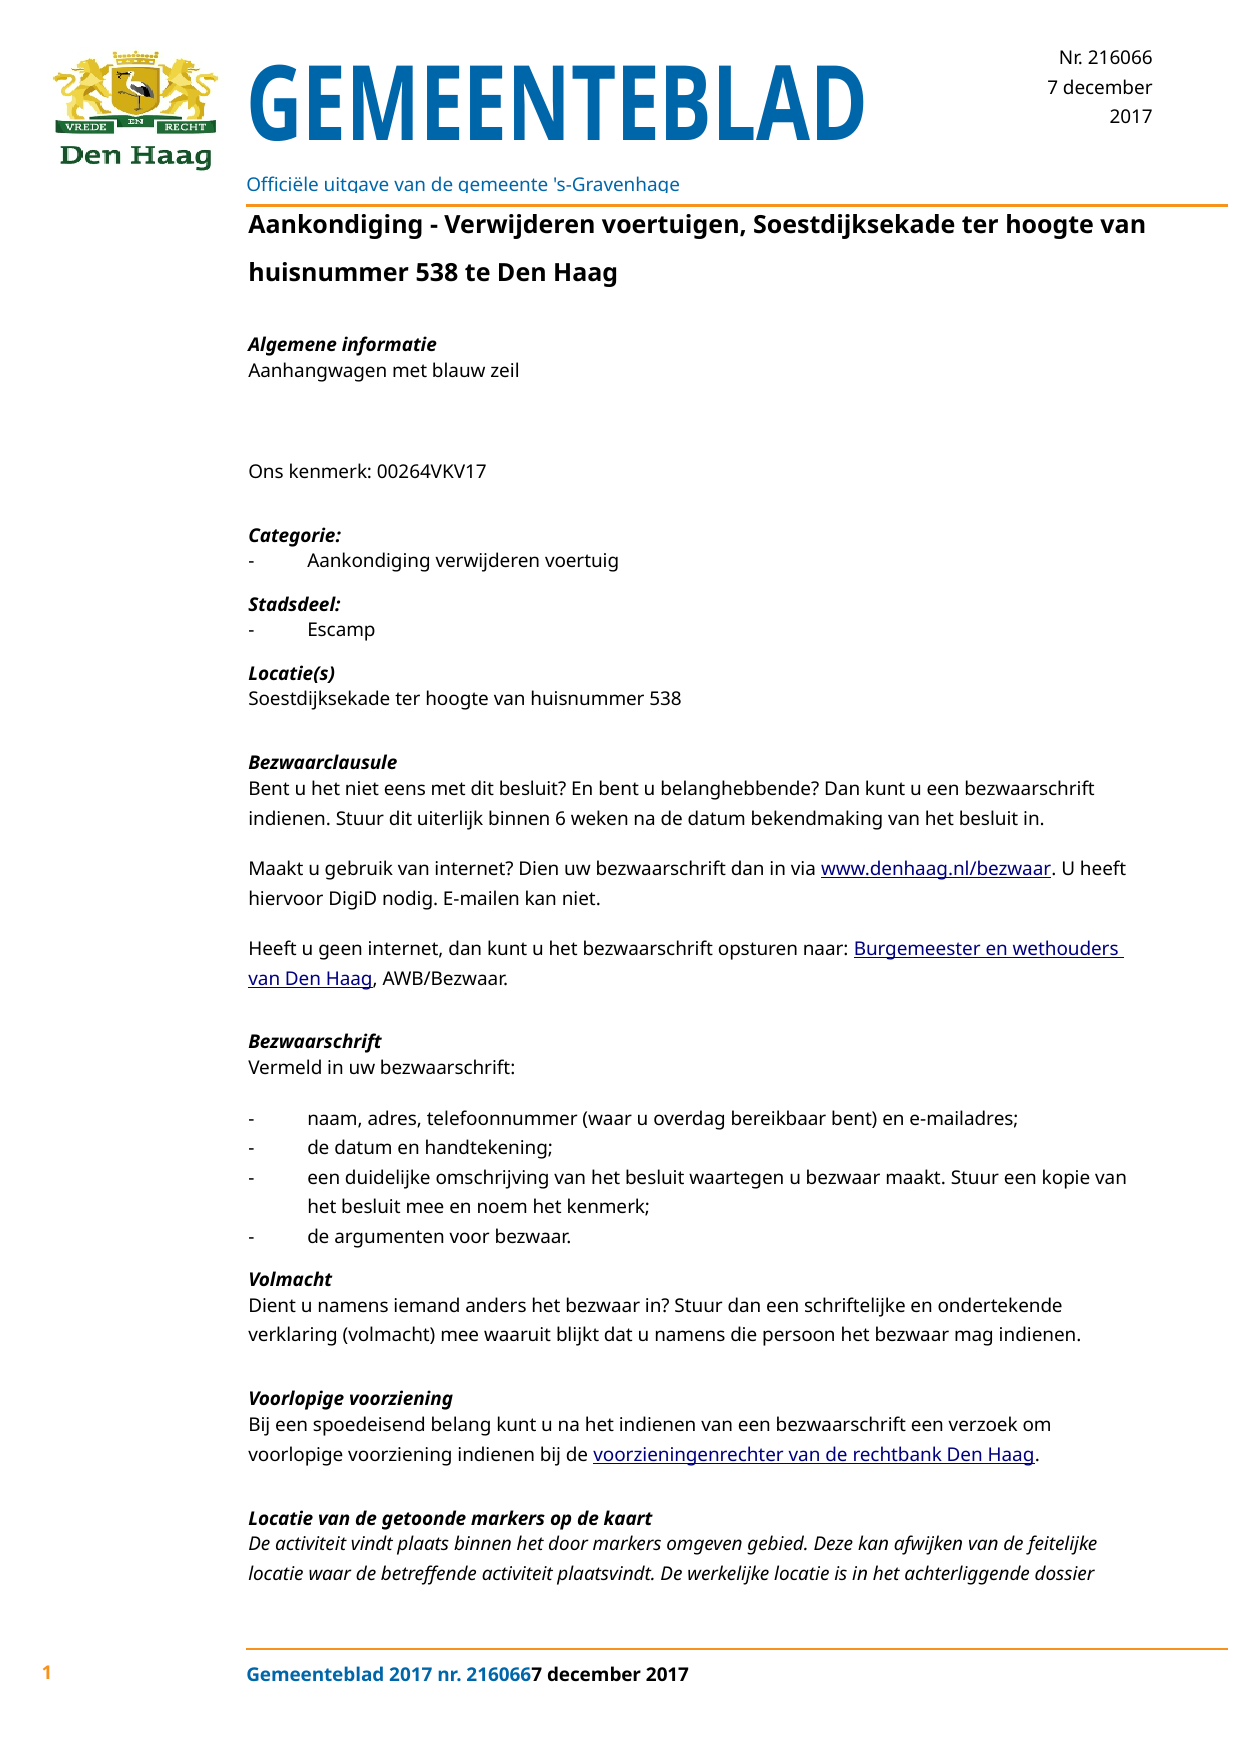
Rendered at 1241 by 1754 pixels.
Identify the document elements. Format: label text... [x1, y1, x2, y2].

text Dient u namens iemand anders het bezwaar in? Stuur dan een schriftelijke en ondertekende verklaring (volmacht) mee waaruit blijkt dat u namens die persoon het bezwaar mag indienen. [248, 1292, 1152, 1347]
text Soestdijksekade ter hoogte van huisnummer 538 [248, 685, 1152, 711]
list naam, adres, telefoonnummer (waar u overdag bereikbaar bent) en e-mailadres; [248, 1105, 1152, 1131]
picture [41, 47, 231, 172]
list een duidelijke omschrijving van het besluit waartegen u bezwaar maakt. Stuur een kopie van het besluit mee en noem het kenmerk; [248, 1164, 1152, 1219]
text Bij een spoedeisend belang kunt u na het indienen van een bezwaarschrift een verzoek om voorlopige voorziening indienen bij de voorzieningenrechter van de rechtbank Den Haag. [248, 1411, 1152, 1467]
text Volmacht [248, 1266, 1152, 1292]
text Bent u het niet eens met dit besluit? En bent u belanghebbende? Dan kunt u een bezwaarschrift indienen. Stuur dit uiterlijk binnen 6 weken na de datum bekendmaking van het besluit in. [248, 775, 1152, 830]
text Aanhangwagen met blauw zeil [248, 357, 1152, 383]
text Aankondiging - Verwijderen voertuigen, Soestdijksekade ter hoogte van huisnummer 538 te Den Haag [248, 207, 1152, 288]
list de datum en handtekening; [248, 1134, 1152, 1160]
text Voorlopige voorziening [248, 1386, 1152, 1411]
text Stadsdeel: [248, 591, 1152, 617]
text De activiteit vindt plaats binnen het door markers omgeven gebied. Deze kan afwijken van de feitelijke locatie waar de betreffende activiteit plaatsvindt. De werkelijke locatie is in het achterliggende dossier [248, 1531, 1152, 1586]
text Locatie van de getoonde markers op de kaart [248, 1505, 1152, 1531]
text Heeft u geen internet, dan kunt u het bezwaarschrift opsturen naar: Burgemeester en wethouders van Den Haag, AWB/Bezwaar. [248, 935, 1152, 990]
text Ons kenmerk: 00264VKV17 [248, 458, 1152, 484]
text Bezwaarschrift [248, 1029, 1152, 1054]
text Vermeld in uw bezwaarschrift: [248, 1054, 1152, 1080]
list Aankondiging verwijderen voertuig [248, 548, 1152, 573]
text Locatie(s) [248, 660, 1152, 685]
text Algemene informatie [248, 331, 1152, 357]
text Categorie: [248, 522, 1152, 548]
list de argumenten voor bezwaar. [248, 1223, 1152, 1249]
text Bezwaarclausule [248, 749, 1152, 775]
list Escamp [248, 617, 1152, 642]
text Maakt u gebruik van internet? Dien uw bezwaarschrift dan in via www.denhaag.nl/bezwaar. U heeft hiervoor DigiD nodig. E-mailen kan niet. [248, 855, 1152, 910]
